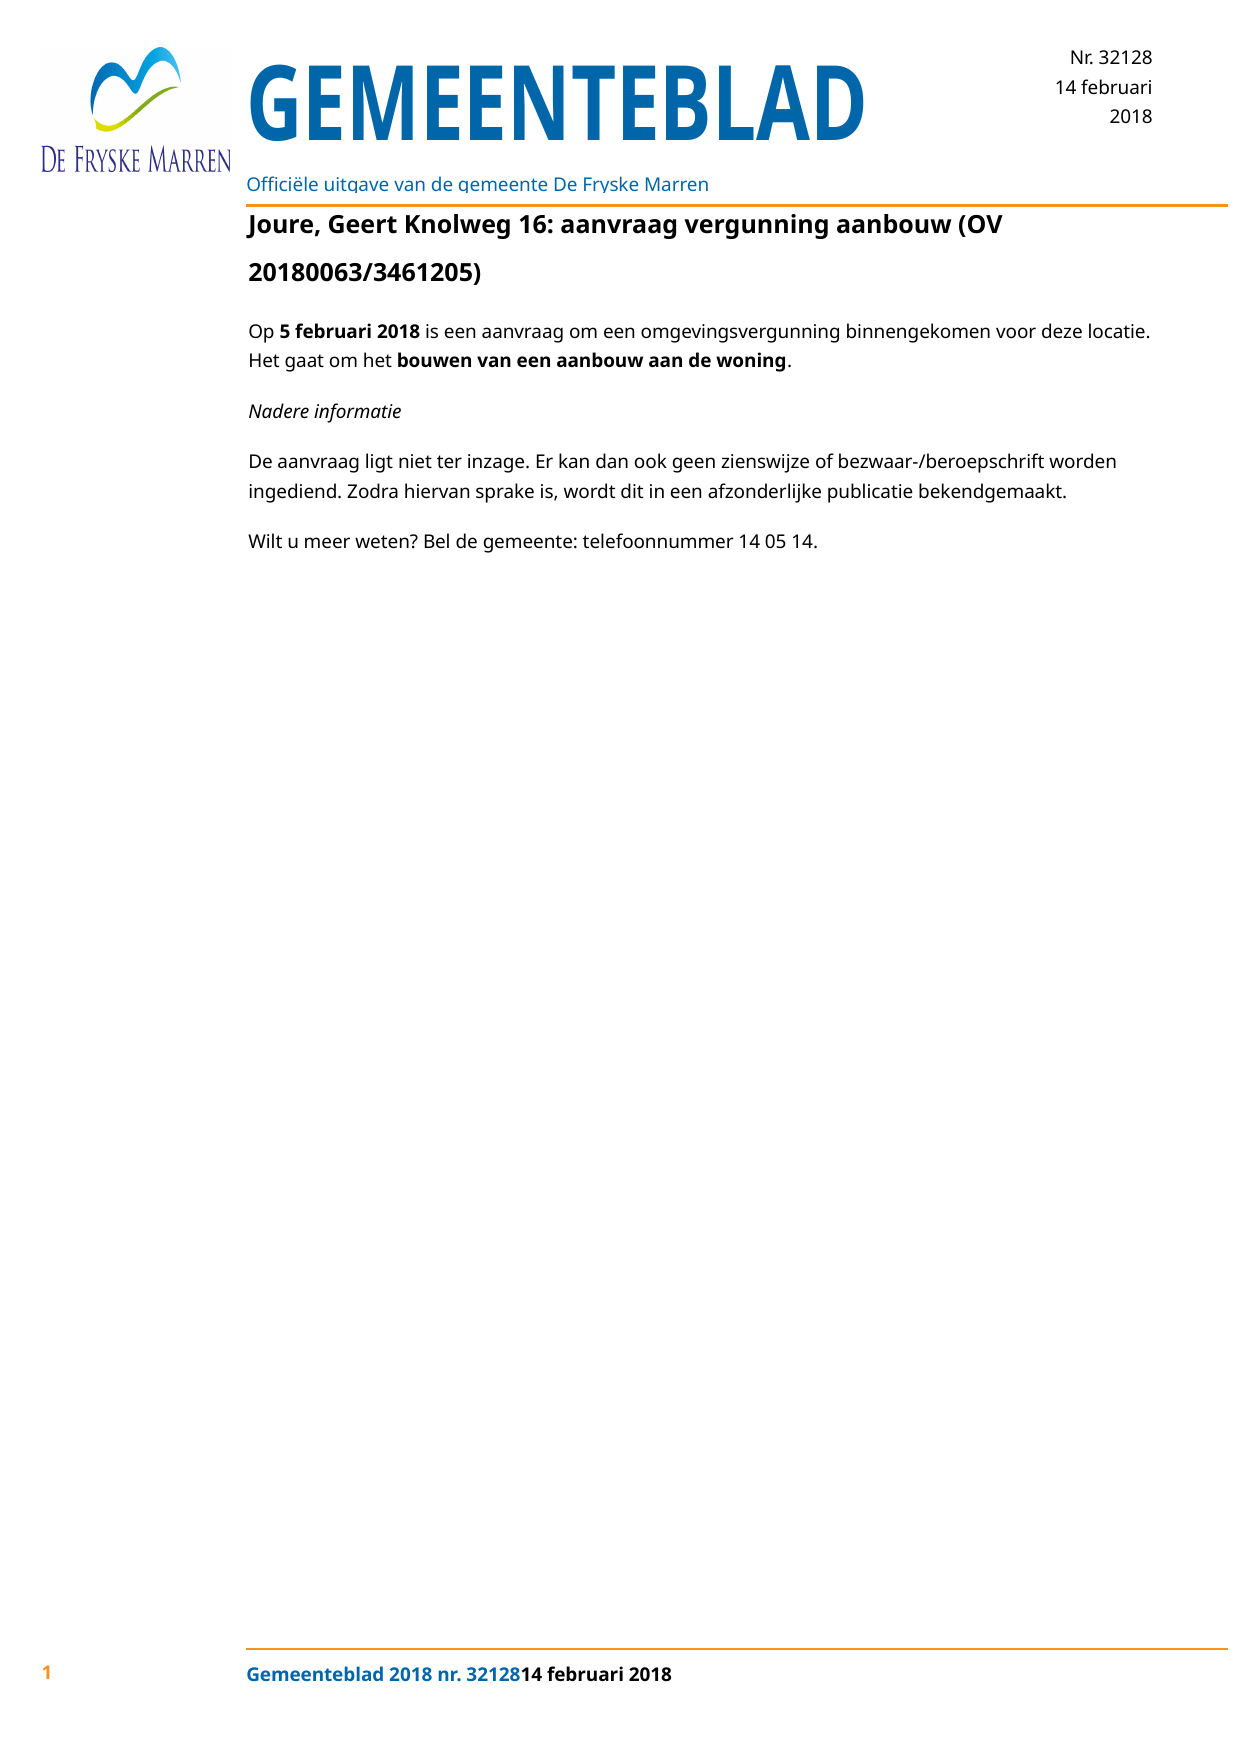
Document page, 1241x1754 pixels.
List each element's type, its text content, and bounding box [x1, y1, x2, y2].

text Wilt u meer weten? Bel de gemeente: telefoonnummer 14 05 14. [248, 528, 1152, 554]
picture [41, 47, 231, 172]
text Joure, Geert Knolweg 16: aanvraag vergunning aanbouw (OV 20180063/3461205) [248, 207, 1152, 288]
text De aanvraag ligt niet ter inzage. Er kan dan ook geen zienswijze of bezwaar-/beroepschrift worden ingediend. Zodra hiervan sprake is, wordt dit in een afzonderlijke publicatie bekendgemaakt. [248, 448, 1152, 504]
text Nadere informatie [248, 398, 1152, 424]
text Op 5 februari 2018 is een aanvraag om een omgevingsvergunning binnengekomen voor deze locatie. Het gaat om het bouwen van een aanbouw aan de woning. [248, 318, 1152, 373]
